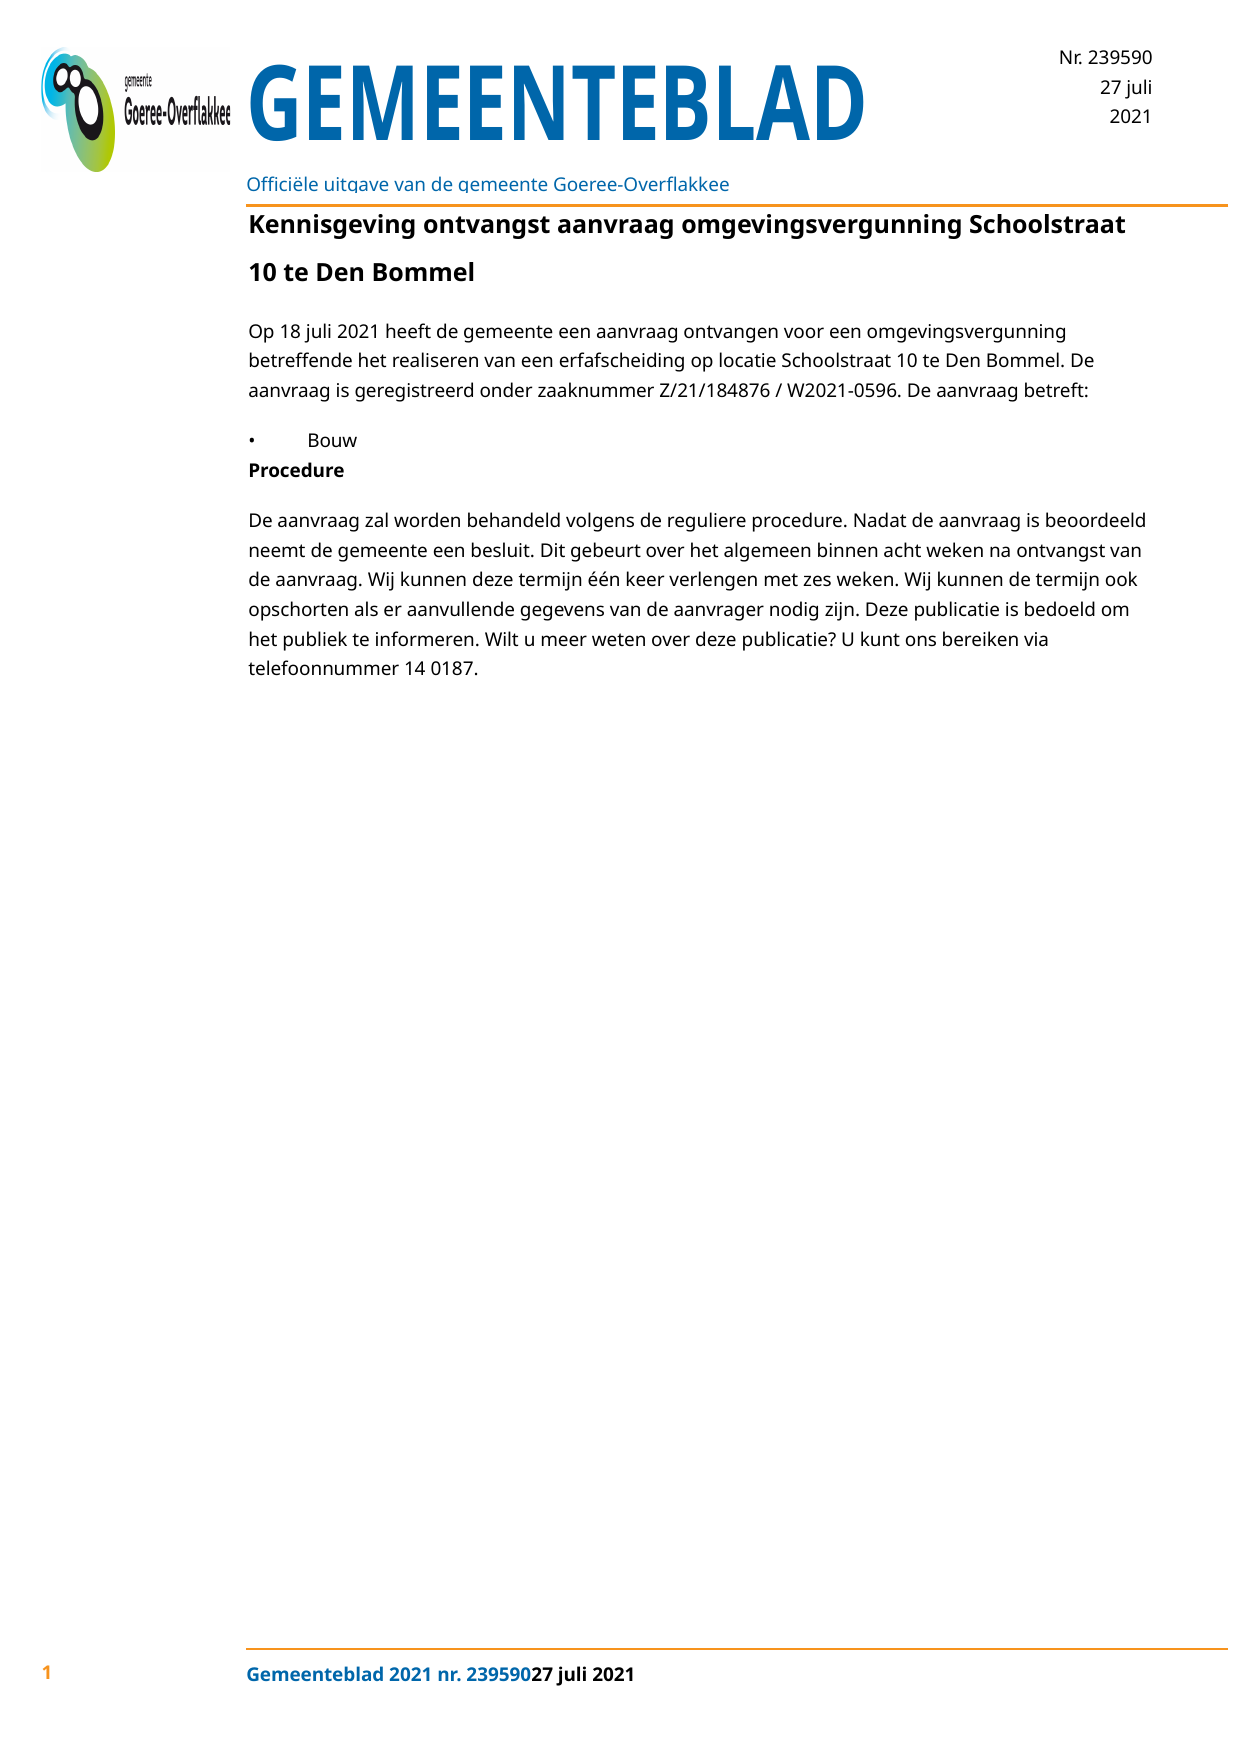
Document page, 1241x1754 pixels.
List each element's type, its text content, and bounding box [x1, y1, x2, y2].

picture [41, 47, 231, 172]
text Kennisgeving ontvangst aanvraag omgevingsvergunning Schoolstraat 10 te Den Bommel [248, 207, 1152, 288]
text De aanvraag zal worden behandeld volgens de reguliere procedure. Nadat de aanvraag is beoordeeld neemt de gemeente een besluit. Dit gebeurt over het algemeen binnen acht weken na ontvangst van de aanvraag. Wij kunnen deze termijn één keer verlengen met zes weken. Wij kunnen de termijn ook opschorten als er aanvullende gegevens van de aanvrager nodig zijn. Deze publicatie is bedoeld om het publiek te informeren. Wilt u meer weten over deze publicatie? U kunt ons bereiken via telefoonnummer 14 0187. [248, 507, 1152, 681]
text Op 18 juli 2021 heeft de gemeente een aanvraag ontvangen voor een omgevingsvergunning betreffende het realiseren van een erfafscheiding op locatie Schoolstraat 10 te Den Bommel. De aanvraag is geregistreerd onder zaaknummer Z/21/184876 / W2021-0596. De aanvraag betreft: [248, 318, 1152, 403]
text Procedure [248, 457, 1152, 483]
list Bouw [248, 427, 1152, 453]
